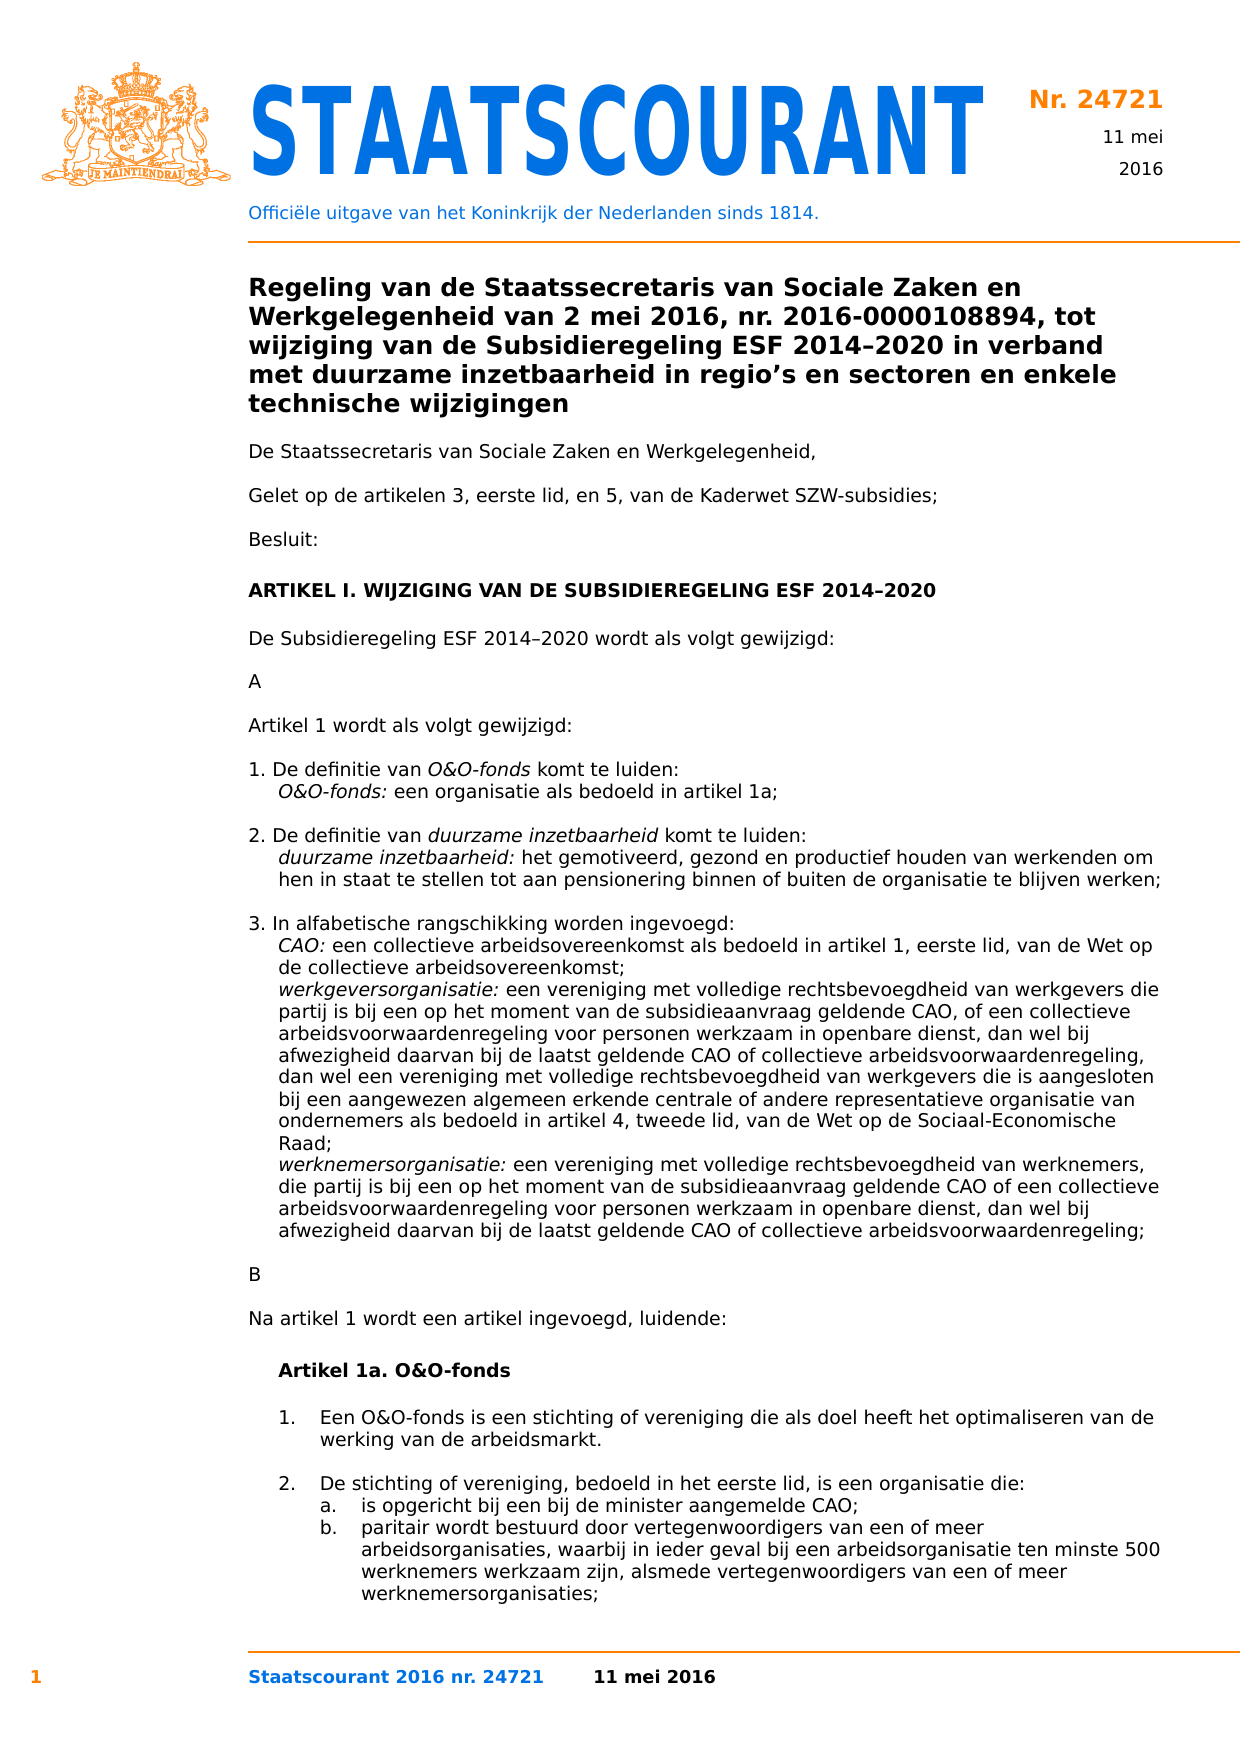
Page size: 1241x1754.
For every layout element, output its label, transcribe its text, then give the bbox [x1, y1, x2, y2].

subtitle ARTIKEL I. WIJZIGING VAN DE SUBSIDIEREGELING ESF 2014–2020 [248, 580, 1163, 602]
text 2. De stichting of vereniging, bedoeld in het eerste lid, is een organisatie die: [278, 1473, 1163, 1495]
text Artikel 1 wordt als volgt gewijzigd: [248, 715, 1163, 737]
text werknemersorganisatie: een vereniging met volledige rechtsbevoegdheid van werknemers, die partij is bij een op het moment van de subsidieaanvraag geldende CAO of een collectieve arbeidsvoorwaardenregeling voor personen werkzaam in openbare dienst, dan wel bij afwezigheid daarvan bij de laatst geldende CAO of collectieve arbeidsvoorwaardenregeling; [278, 1154, 1163, 1242]
table_header Nr. 24721 [998, 62, 1240, 121]
table_header [25, 62, 248, 241]
text Na artikel 1 wordt een artikel ingevoegd, luidende: [248, 1308, 1163, 1330]
text B [248, 1264, 1163, 1286]
text A [248, 671, 1163, 693]
table_header STAATSCOURANT [248, 62, 998, 203]
text Gelet op de artikelen 3, eerste lid, en 5, van de Kaderwet SZW-subsidies; [248, 484, 1163, 507]
text a. is opgericht bij een bij de minister aangemelde CAO; [319, 1495, 1163, 1517]
text 1. Een O&O-fonds is een stichting of vereniging die als doel heeft het optimaliseren van de werking van de arbeidsmarkt. [278, 1407, 1163, 1451]
text 1. De definitie van O&O-fonds komt te luiden: [248, 759, 1163, 781]
text 2. De definitie van duurzame inzetbaarheid komt te luiden: [248, 825, 1163, 847]
table_cell Officiële uitgave van het Koninkrijk der Nederlanden sinds 1814. [248, 203, 1240, 241]
text b. paritair wordt bestuurd door vertegenwoordigers van een of meer arbeidsorganisaties, waarbij in ieder geval bij een arbeidsorganisatie ten minste 500 werknemers werkzaam zijn, alsmede vertegenwoordigers van een of meer werknemersorganisaties; [319, 1517, 1163, 1605]
text 3. In alfabetische rangschikking worden ingevoegd: [248, 913, 1163, 934]
table_cell 2016 [998, 153, 1240, 203]
table_cell 11 mei [998, 121, 1240, 153]
text De Subsidieregeling ESF 2014–2020 wordt als volgt gewijzigd: [248, 627, 1163, 649]
subtitle Regeling van de Staatssecretaris van Sociale Zaken en Werkgelegenheid van 2 mei 2016, nr. 2016-0000108894, tot wijziging van de Subsidieregeling ESF 2014–2020 in verband met duurzame inzetbaarheid in regio’s en sectoren en enkele technische wijzigingen [248, 273, 1163, 419]
text duurzame inzetbaarheid: het gemotiveerd, gezond en productief houden van werkenden om hen in staat te stellen tot aan pensionering binnen of buiten de organisatie te blijven werken; [278, 847, 1163, 891]
text Besluit: [248, 528, 1163, 550]
text werkgeversorganisatie: een vereniging met volledige rechtsbevoegdheid van werkgevers die partij is bij een op het moment van de subsidieaanvraag geldende CAO, of een collectieve arbeidsvoorwaardenregeling voor personen werkzaam in openbare dienst, dan wel bij afwezigheid daarvan bij de laatst geldende CAO of collectieve arbeidsvoorwaardenregeling, dan wel een vereniging met volledige rechtsbevoegdheid van werkgevers die is aangesloten bij een aangewezen algemeen erkende centrale of andere representatieve organisatie van ondernemers als bedoeld in artikel 4, tweede lid, van de Wet op de Sociaal-Economische Raad; [278, 978, 1163, 1154]
picture [41, 62, 231, 186]
subtitle Artikel 1a. O&O-fonds [278, 1360, 1163, 1382]
text CAO: een collectieve arbeidsovereenkomst als bedoeld in artikel 1, eerste lid, van de Wet op de collectieve arbeidsovereenkomst; [278, 934, 1163, 978]
text De Staatssecretaris van Sociale Zaken en Werkgelegenheid, [248, 441, 1163, 463]
text O&O-fonds: een organisatie als bedoeld in artikel 1a; [278, 781, 1163, 803]
